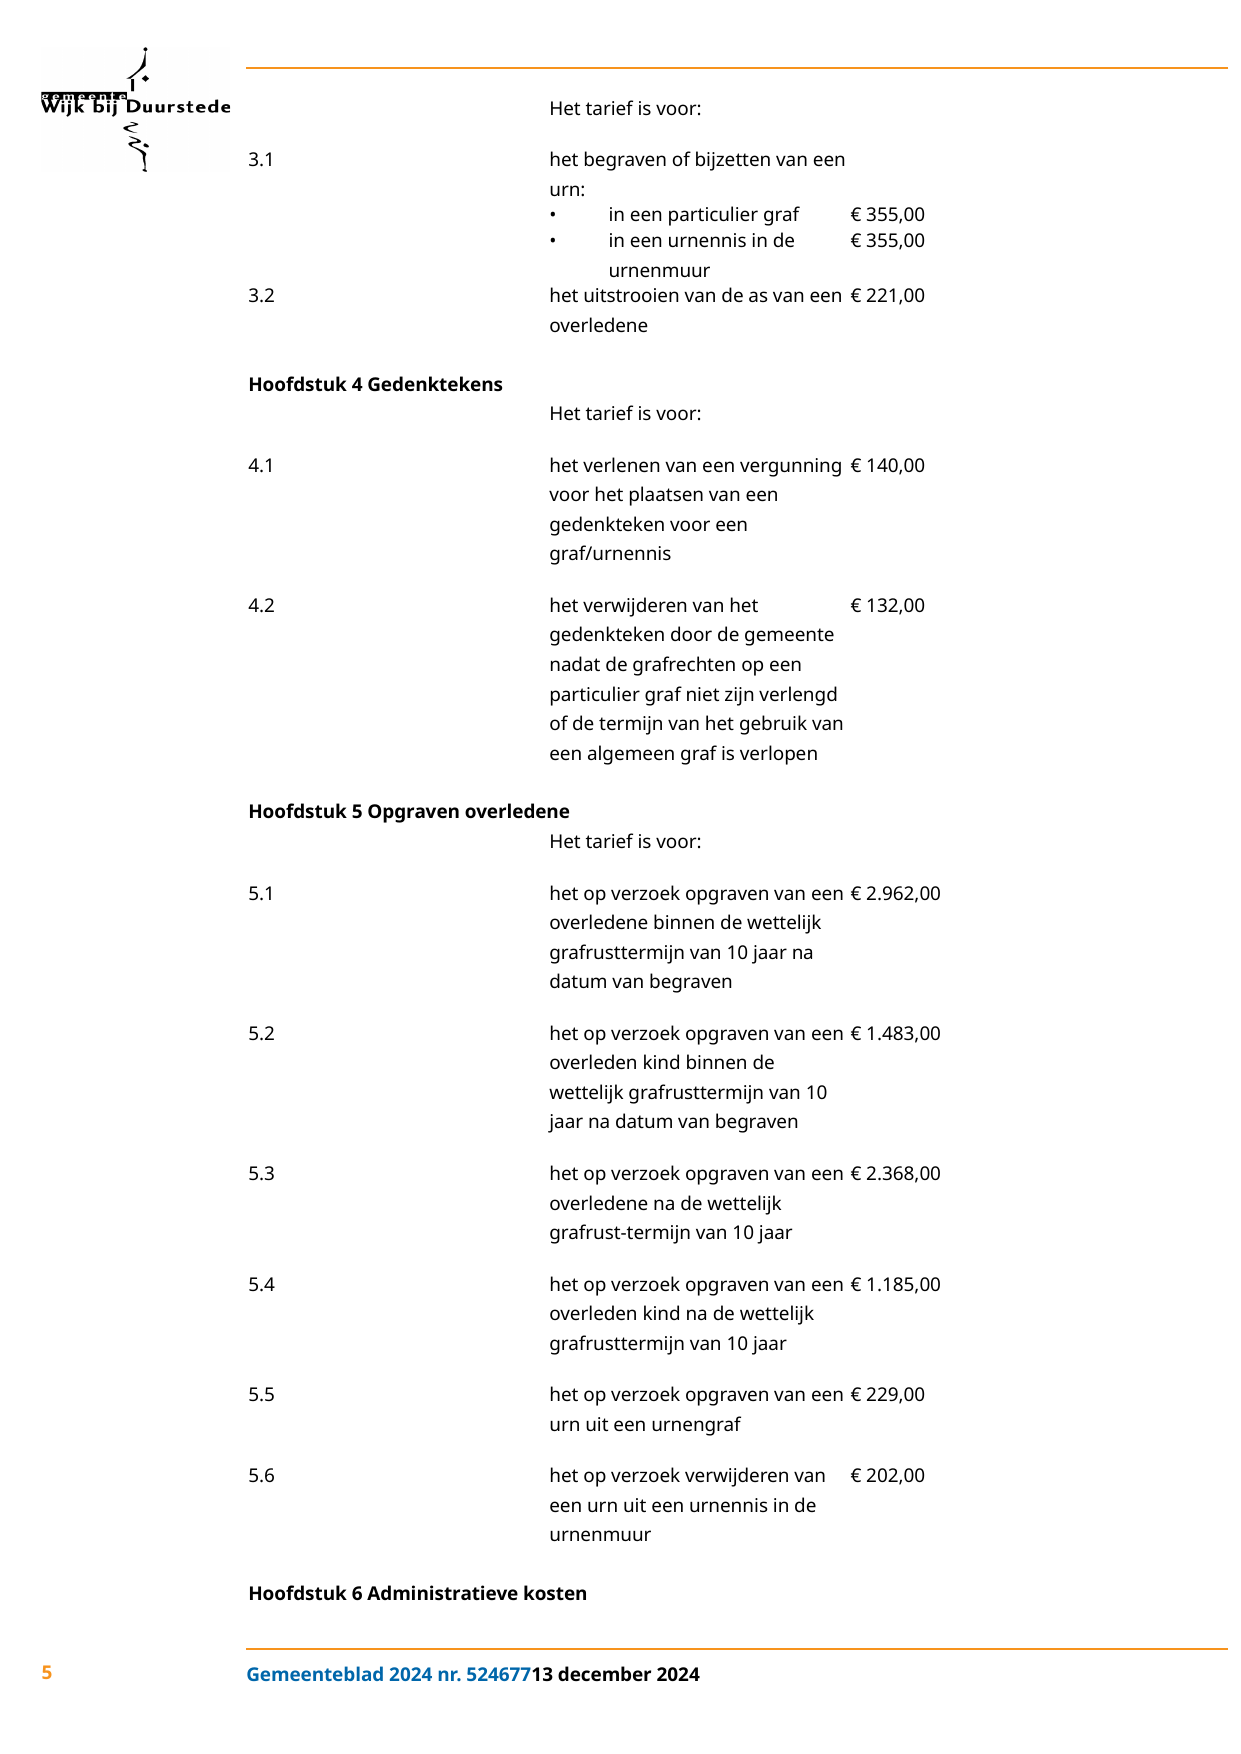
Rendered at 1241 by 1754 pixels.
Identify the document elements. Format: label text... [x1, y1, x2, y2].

table_cell het verwijderen van het gedenkteken door de gemeente nadat de grafrechten op een particulier graf niet zijn verlengd of de termijn van het gebruik van een algemeen graf is verlopen [549, 592, 850, 766]
table_cell [549, 1134, 850, 1160]
table_header Het tarief is voor: [549, 828, 850, 854]
table_cell het op verzoek opgraven van een overleden kind binnen de wettelijk graf­rust­termijn van 10 jaar na datum van be­graven [549, 1020, 850, 1134]
table_cell 3.2 [248, 283, 549, 338]
table_cell [248, 202, 549, 227]
table_cell € 221,00 [850, 283, 1152, 338]
table_cell [850, 854, 1152, 880]
table_header [248, 828, 549, 854]
table_cell [850, 1245, 1152, 1271]
table_cell [850, 994, 1152, 1020]
table_cell in een urnennis in de urnenmuur [549, 227, 850, 283]
table_cell het verlenen van een vergunning voor het plaatsen van een gedenkteken voor een graf/urnennis [549, 452, 850, 566]
table_cell [549, 1245, 850, 1271]
table_cell € 1.185,00 [850, 1271, 1152, 1356]
table_cell het op verzoek opgraven van een urn uit een urnengraf [549, 1381, 850, 1437]
table_header [248, 95, 549, 121]
picture [41, 47, 231, 172]
table_header [248, 400, 549, 426]
table_header [850, 828, 1152, 854]
table_cell 4.2 [248, 592, 549, 766]
table_cell [549, 1356, 850, 1381]
table_cell [549, 426, 850, 452]
text Hoofdstuk 4 Gedenktekens [248, 371, 1152, 396]
table_cell [248, 1356, 549, 1381]
table_cell [248, 1134, 549, 1160]
table_header [850, 95, 1152, 121]
table_cell € 132,00 [850, 592, 1152, 766]
table_cell [850, 1134, 1152, 1160]
table_cell 5.6 [248, 1463, 549, 1547]
table_cell [549, 854, 850, 880]
table_cell € 355,00 [850, 227, 1152, 283]
table_cell [248, 121, 549, 146]
table_cell 5.4 [248, 1271, 549, 1356]
table_cell het op verzoek opgraven van een overleden kind na de wettelijk graf­rust­termijn van 10 jaar [549, 1271, 850, 1356]
table_cell [248, 994, 549, 1020]
table_cell € 140,00 [850, 452, 1152, 566]
table_cell [549, 121, 850, 146]
table_cell het begraven of bijzetten van een urn: [549, 146, 850, 202]
table_cell het uitstrooien van de as van een overledene [549, 283, 850, 338]
table_cell [850, 121, 1152, 146]
text Hoofdstuk 5 Opgraven overledene [248, 798, 1152, 824]
table_cell [850, 146, 1152, 202]
table_cell het op verzoek opgraven van een overledene binnen de wettelijk graf­rust­termijn van 10 jaar na datum van be­graven [549, 880, 850, 994]
table_header Het tarief is voor: [549, 95, 850, 121]
table_cell 3.1 [248, 146, 549, 202]
table_cell in een particulier graf [549, 202, 850, 227]
table_cell [850, 426, 1152, 452]
text Hoofdstuk 6 Administratieve kosten [248, 1580, 1152, 1606]
table_cell € 2.368,00 [850, 1160, 1152, 1245]
table_cell [248, 566, 549, 592]
table_cell € 2.962,00 [850, 880, 1152, 994]
table_cell 5.3 [248, 1160, 549, 1245]
table_header Het tarief is voor: [549, 400, 850, 426]
table_cell € 355,00 [850, 202, 1152, 227]
table_cell € 1.483,00 [850, 1020, 1152, 1134]
table_cell het op verzoek verwijderen van een urn uit een urnennis in de urnen­muur [549, 1463, 850, 1547]
table_cell [549, 566, 850, 592]
table_cell € 202,00 [850, 1463, 1152, 1547]
table_cell [248, 227, 549, 283]
table_cell 5.5 [248, 1381, 549, 1437]
table_cell [248, 1245, 549, 1271]
table_cell 5.1 [248, 880, 549, 994]
table_cell 4.1 [248, 452, 549, 566]
table_cell [549, 1437, 850, 1462]
table_cell het op verzoek opgraven van een overledene na de wettelijk grafrust-termijn van 10 jaar [549, 1160, 850, 1245]
table_cell [850, 1437, 1152, 1462]
table_cell [850, 1356, 1152, 1381]
table_cell [248, 426, 549, 452]
table_cell [248, 854, 549, 880]
table_cell 5.2 [248, 1020, 549, 1134]
table_cell [248, 1437, 549, 1462]
table_cell [850, 566, 1152, 592]
table_header [850, 400, 1152, 426]
table_cell [549, 994, 850, 1020]
table_cell € 229,00 [850, 1381, 1152, 1437]
